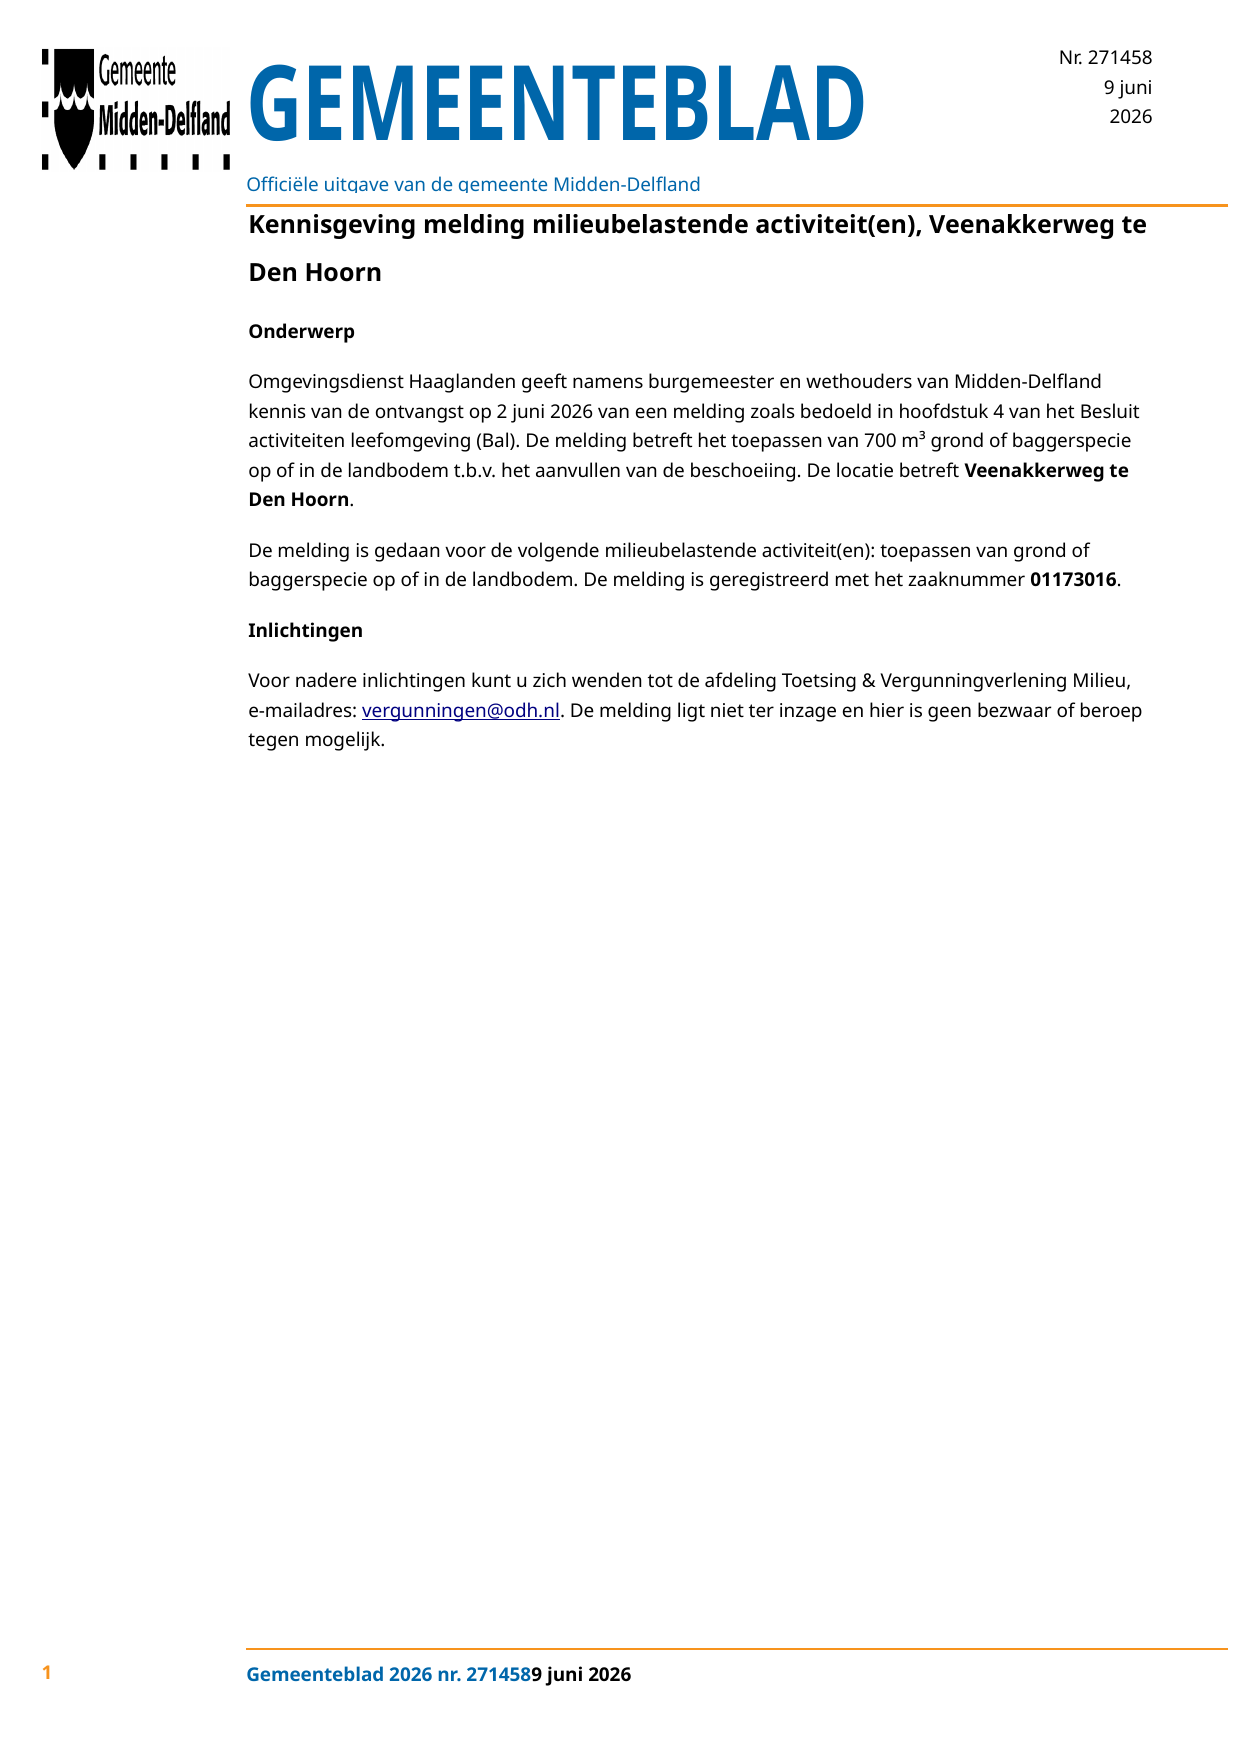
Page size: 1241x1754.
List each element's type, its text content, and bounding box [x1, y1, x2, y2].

text Voor nadere inlichtingen kunt u zich wenden tot de afdeling Toetsing & Vergunningverlening Milieu, e-mailadres: vergunningen@odh.nl. De melding ligt niet ter inzage en hier is geen bezwaar of beroep tegen mogelijk. [248, 667, 1152, 752]
text Onderwerp [248, 318, 1152, 344]
text De melding is gedaan voor de volgende milieubelastende activiteit(en): toepassen van grond of baggerspecie op of in de landbodem. De melding is geregistreerd met het zaaknummer 01173016. [248, 537, 1152, 592]
text Inlichtingen [248, 617, 1152, 643]
picture [41, 47, 231, 172]
text Omgevingsdienst Haaglanden geeft namens burgemeester en wethouders van Midden-Delfland kennis van de ontvangst op 2 juni 2026 van een melding zoals bedoeld in hoofdstuk 4 van het Besluit activiteiten leefomgeving (Bal). De melding betreft het toepassen van 700 m³ grond of baggerspecie op of in de landbodem t.b.v. het aanvullen van de beschoeiing. De locatie betreft Veenakkerweg te Den Hoorn. [248, 368, 1152, 512]
text Kennisgeving melding milieubelastende activiteit(en), Veenakkerweg te Den Hoorn [248, 207, 1152, 288]
